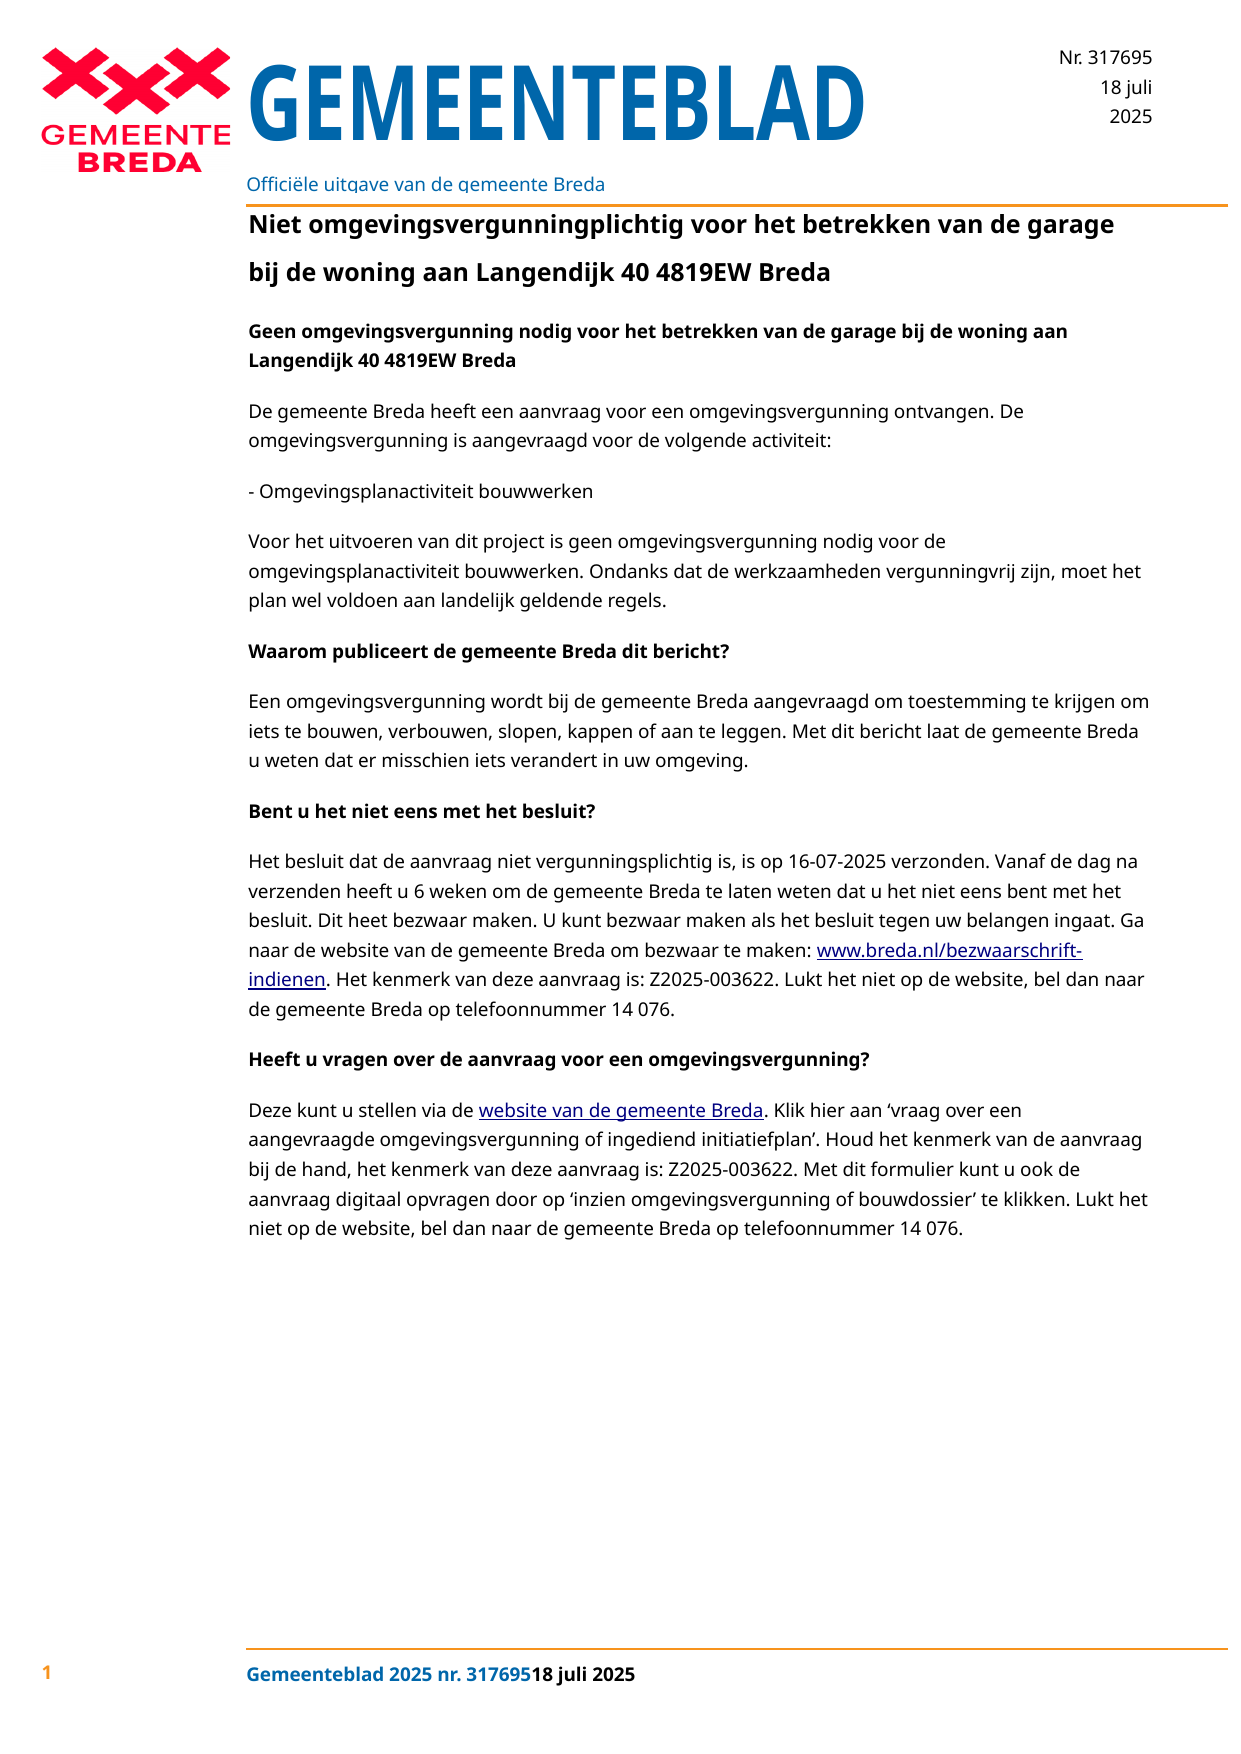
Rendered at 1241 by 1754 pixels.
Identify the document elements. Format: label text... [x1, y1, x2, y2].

text Geen omgevingsvergunning nodig voor het betrekken van de garage bij de woning aan Langendijk 40 4819EW Breda [248, 318, 1152, 373]
text De gemeente Breda heeft een aanvraag voor een omgevingsvergunning ontvangen. De omgevingsvergunning is aangevraagd voor de volgende activiteit: [248, 398, 1152, 453]
text Deze kunt u stellen via de website van de gemeente Breda. Klik hier aan ‘vraag over een aangevraagde omgevingsvergunning of ingediend initiatiefplan’. Houd het kenmerk van de aanvraag bij de hand, het kenmerk van deze aanvraag is: Z2025-003622. Met dit formulier kunt u ook de aanvraag digitaal opvragen door op ‘inzien omgevingsvergunning of bouwdossier’ te klikken. Lukt het niet op de website, bel dan naar de gemeente Breda op telefoonnummer 14 076. [248, 1097, 1152, 1241]
text Heeft u vragen over de aanvraag voor een omgevingsvergunning? [248, 1047, 1152, 1072]
text - Omgevingsplanactiviteit bouwwerken [248, 478, 1152, 504]
text Bent u het niet eens met het besluit? [248, 798, 1152, 824]
text Waarom publiceert de gemeente Breda dit bericht? [248, 638, 1152, 664]
text Een omgevingsvergunning wordt bij de gemeente Breda aangevraagd om toestemming te krijgen om iets te bouwen, verbouwen, slopen, kappen of aan te leggen. Met dit bericht laat de gemeente Breda u weten dat er misschien iets verandert in uw omgeving. [248, 688, 1152, 773]
text Het besluit dat de aanvraag niet vergunningsplichtig is, is op 16-07-2025 verzonden. Vanaf de dag na verzenden heeft u 6 weken om de gemeente Breda te laten weten dat u het niet eens bent met het besluit. Dit heet bezwaar maken. U kunt bezwaar maken als het besluit tegen uw belangen ingaat. Ga naar de website van de gemeente Breda om bezwaar te maken: www.breda.nl/bezwaarschrift-indienen. Het kenmerk van deze aanvraag is: Z2025-003622. Lukt het niet op de website, bel dan naar de gemeente Breda op telefoonnummer 14 076. [248, 848, 1152, 1022]
text Voor het uitvoeren van dit project is geen omgevingsvergunning nodig voor de omgevingsplanactiviteit bouwwerken. Ondanks dat de werkzaamheden vergunningvrij zijn, moet het plan wel voldoen aan landelijk geldende regels. [248, 528, 1152, 613]
text Niet omgevingsvergunningplichtig voor het betrekken van de garage bij de woning aan Langendijk 40 4819EW Breda [248, 207, 1152, 288]
picture [41, 47, 231, 172]
